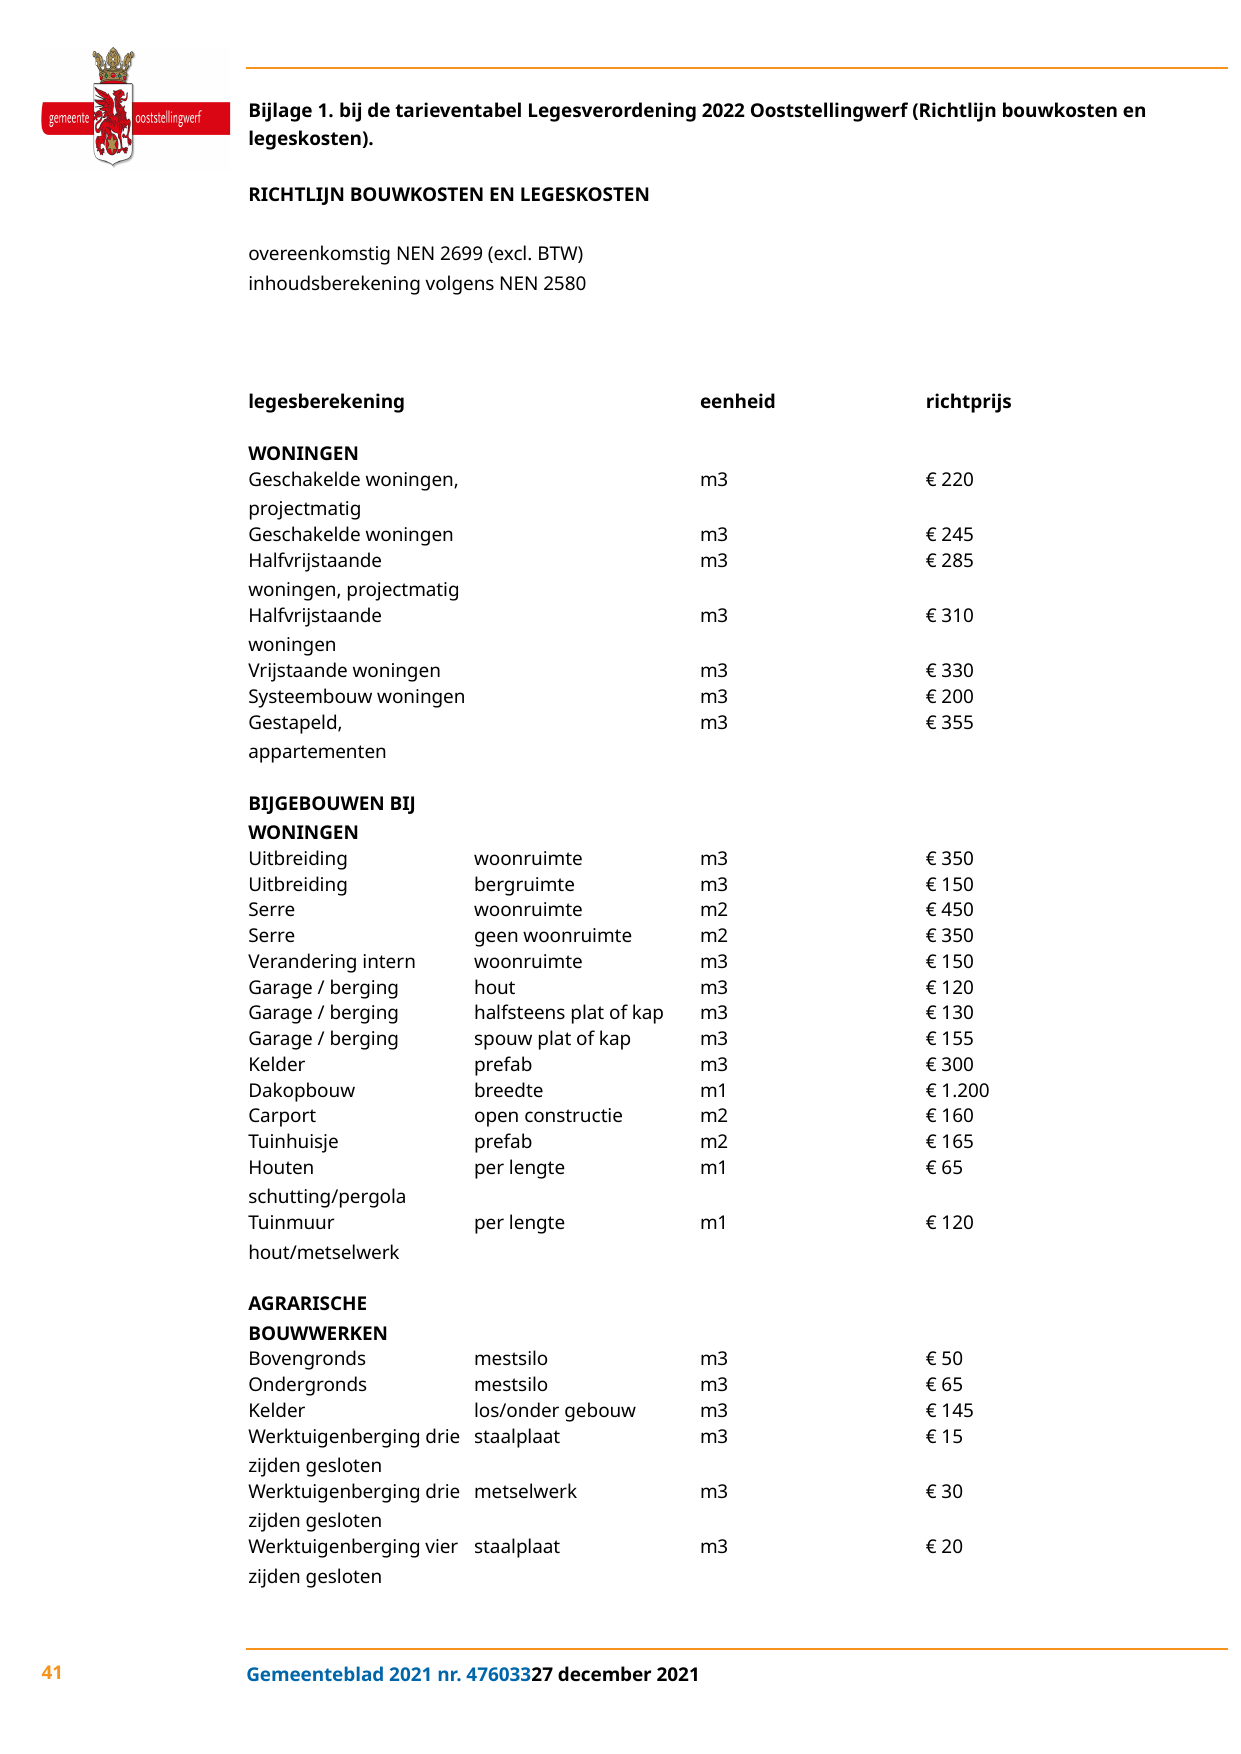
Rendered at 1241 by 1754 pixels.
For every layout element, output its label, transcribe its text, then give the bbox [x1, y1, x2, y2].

table_cell m3 [700, 871, 926, 897]
table_cell [926, 1290, 1152, 1346]
table_cell Uitbreiding [248, 845, 474, 871]
table_cell m3 [700, 1478, 926, 1533]
table_cell € 120 [926, 974, 1152, 999]
table_cell [700, 764, 926, 790]
table_cell Tuinhuisje [248, 1128, 474, 1154]
table_cell € 30 [926, 1478, 1152, 1533]
table_cell Bovengronds [248, 1346, 474, 1371]
table_cell [474, 521, 700, 547]
table_cell staalplaat [474, 1534, 700, 1589]
table_cell € 245 [926, 521, 1152, 547]
table_cell [474, 1290, 700, 1346]
text overeenkomstig NEN 2699 (excl. BTW) [248, 241, 1152, 266]
table_cell € 150 [926, 871, 1152, 897]
table_cell m3 [700, 1423, 926, 1478]
table_cell los/onder gebouw [474, 1397, 700, 1423]
table_cell € 310 [926, 602, 1152, 657]
table_cell € 150 [926, 948, 1152, 974]
table_cell Garage / berging [248, 974, 474, 999]
table_cell [474, 658, 700, 683]
table_cell m3 [700, 709, 926, 764]
table_cell [474, 602, 700, 657]
table_cell Verandering intern [248, 948, 474, 974]
table_cell per lengte [474, 1209, 700, 1264]
table_cell m3 [700, 845, 926, 871]
table_cell woonruimte [474, 897, 700, 922]
table_cell open constructie [474, 1103, 700, 1128]
table_cell halfsteens plat of kap [474, 1000, 700, 1025]
table_cell metselwerk [474, 1478, 700, 1533]
table_cell Serre [248, 897, 474, 922]
table_cell € 20 [926, 1534, 1152, 1589]
table_cell WONINGEN [248, 440, 474, 466]
table_cell Werktuigenberging drie zijden gesloten [248, 1423, 474, 1478]
table_cell BIJGEBOUWEN BIJ WONINGEN [248, 790, 474, 845]
table_cell € 220 [926, 466, 1152, 521]
table_cell spouw plat of kap [474, 1025, 700, 1051]
table_cell € 165 [926, 1128, 1152, 1154]
table_cell € 130 [926, 1000, 1152, 1025]
table_cell hout [474, 974, 700, 999]
table_cell Ondergronds [248, 1371, 474, 1397]
table_cell [926, 440, 1152, 466]
table_cell m3 [700, 948, 926, 974]
table_cell € 350 [926, 845, 1152, 871]
table_cell € 160 [926, 1103, 1152, 1128]
table_cell mestsilo [474, 1371, 700, 1397]
table_cell bergruimte [474, 871, 700, 897]
table_cell m3 [700, 466, 926, 521]
table_cell breedte [474, 1077, 700, 1102]
table_cell m3 [700, 1025, 926, 1051]
table_cell [474, 547, 700, 602]
table_cell [700, 1290, 926, 1346]
table_cell m1 [700, 1154, 926, 1209]
table_cell € 300 [926, 1051, 1152, 1077]
table_cell [700, 790, 926, 845]
table_cell staalplaat [474, 1423, 700, 1478]
table_cell Kelder [248, 1397, 474, 1423]
table_cell [474, 440, 700, 466]
table_cell m3 [700, 1051, 926, 1077]
table_cell m3 [700, 1000, 926, 1025]
table_cell € 350 [926, 923, 1152, 948]
table_header [474, 389, 700, 414]
table_cell geen woonruimte [474, 923, 700, 948]
text Bijlage 1. bij de tarieventabel Legesverordening 2022 Ooststellingwerf (Richtlijn bouwkosten en legeskosten). [248, 95, 1152, 152]
table_cell € 330 [926, 658, 1152, 683]
table_header eenheid [700, 389, 926, 414]
table_cell Uitbreiding [248, 871, 474, 897]
table_cell [474, 683, 700, 709]
table_cell Tuinmuur hout/metselwerk [248, 1209, 474, 1264]
table_cell € 65 [926, 1371, 1152, 1397]
table_cell Werktuigenberging vier zijden gesloten [248, 1534, 474, 1589]
table_cell [248, 414, 474, 440]
table_cell [474, 764, 700, 790]
table_cell Halfvrijstaande woningen [248, 602, 474, 657]
table_cell m3 [700, 974, 926, 999]
table_cell AGRARISCHE BOUWWERKEN [248, 1290, 474, 1346]
text RICHTLIJN BOUWKOSTEN EN LEGESKOSTEN [248, 181, 1152, 207]
table_cell mestsilo [474, 1346, 700, 1371]
table_cell Garage / berging [248, 1025, 474, 1051]
table_cell [474, 414, 700, 440]
table_cell € 50 [926, 1346, 1152, 1371]
table_cell Dakopbouw [248, 1077, 474, 1102]
table_cell Houten schutting/pergola [248, 1154, 474, 1209]
table_cell Serre [248, 923, 474, 948]
table_cell [926, 1265, 1152, 1290]
table_cell [474, 790, 700, 845]
table_cell m3 [700, 521, 926, 547]
table_cell € 285 [926, 547, 1152, 602]
table_cell [926, 790, 1152, 845]
table_cell [700, 414, 926, 440]
table_cell € 15 [926, 1423, 1152, 1478]
table_cell m3 [700, 547, 926, 602]
table_cell € 1.200 [926, 1077, 1152, 1102]
table_cell [248, 764, 474, 790]
table_cell [248, 1265, 474, 1290]
table_cell woonruimte [474, 845, 700, 871]
table_cell € 200 [926, 683, 1152, 709]
table_cell € 120 [926, 1209, 1152, 1264]
table_cell m3 [700, 1534, 926, 1589]
table_cell m1 [700, 1209, 926, 1264]
table_cell [700, 440, 926, 466]
table_cell € 65 [926, 1154, 1152, 1209]
table_cell € 450 [926, 897, 1152, 922]
table_cell Garage / berging [248, 1000, 474, 1025]
table_cell m3 [700, 1397, 926, 1423]
table_cell m2 [700, 1128, 926, 1154]
table_cell € 355 [926, 709, 1152, 764]
table_cell m2 [700, 923, 926, 948]
table_cell [926, 764, 1152, 790]
table_cell Vrijstaande woningen [248, 658, 474, 683]
table_cell € 155 [926, 1025, 1152, 1051]
table_cell Geschakelde woningen [248, 521, 474, 547]
table_cell prefab [474, 1051, 700, 1077]
table_cell m3 [700, 1346, 926, 1371]
table_cell m3 [700, 658, 926, 683]
table_cell per lengte [474, 1154, 700, 1209]
table_header richtprijs [926, 389, 1152, 414]
table_cell [474, 1265, 700, 1290]
table_cell woonruimte [474, 948, 700, 974]
picture [41, 47, 231, 172]
table_cell Kelder [248, 1051, 474, 1077]
table_cell m3 [700, 683, 926, 709]
table_cell m3 [700, 602, 926, 657]
table_cell [474, 709, 700, 764]
table_cell m1 [700, 1077, 926, 1102]
table_header legesberekening [248, 389, 474, 414]
table_cell Carport [248, 1103, 474, 1128]
text inhoudsberekening volgens NEN 2580 [248, 270, 1152, 296]
table_cell € 145 [926, 1397, 1152, 1423]
table_cell prefab [474, 1128, 700, 1154]
table_cell Halfvrijstaande woningen, projectmatig [248, 547, 474, 602]
table_cell [700, 1265, 926, 1290]
table_cell Geschakelde woningen, projectmatig [248, 466, 474, 521]
table_cell Gestapeld, appartementen [248, 709, 474, 764]
table_cell m2 [700, 1103, 926, 1128]
table_cell [926, 414, 1152, 440]
table_cell m2 [700, 897, 926, 922]
table_cell Werktuigenberging drie zijden gesloten [248, 1478, 474, 1533]
table_cell [474, 466, 700, 521]
table_cell m3 [700, 1371, 926, 1397]
table_cell Systeembouw woningen [248, 683, 474, 709]
